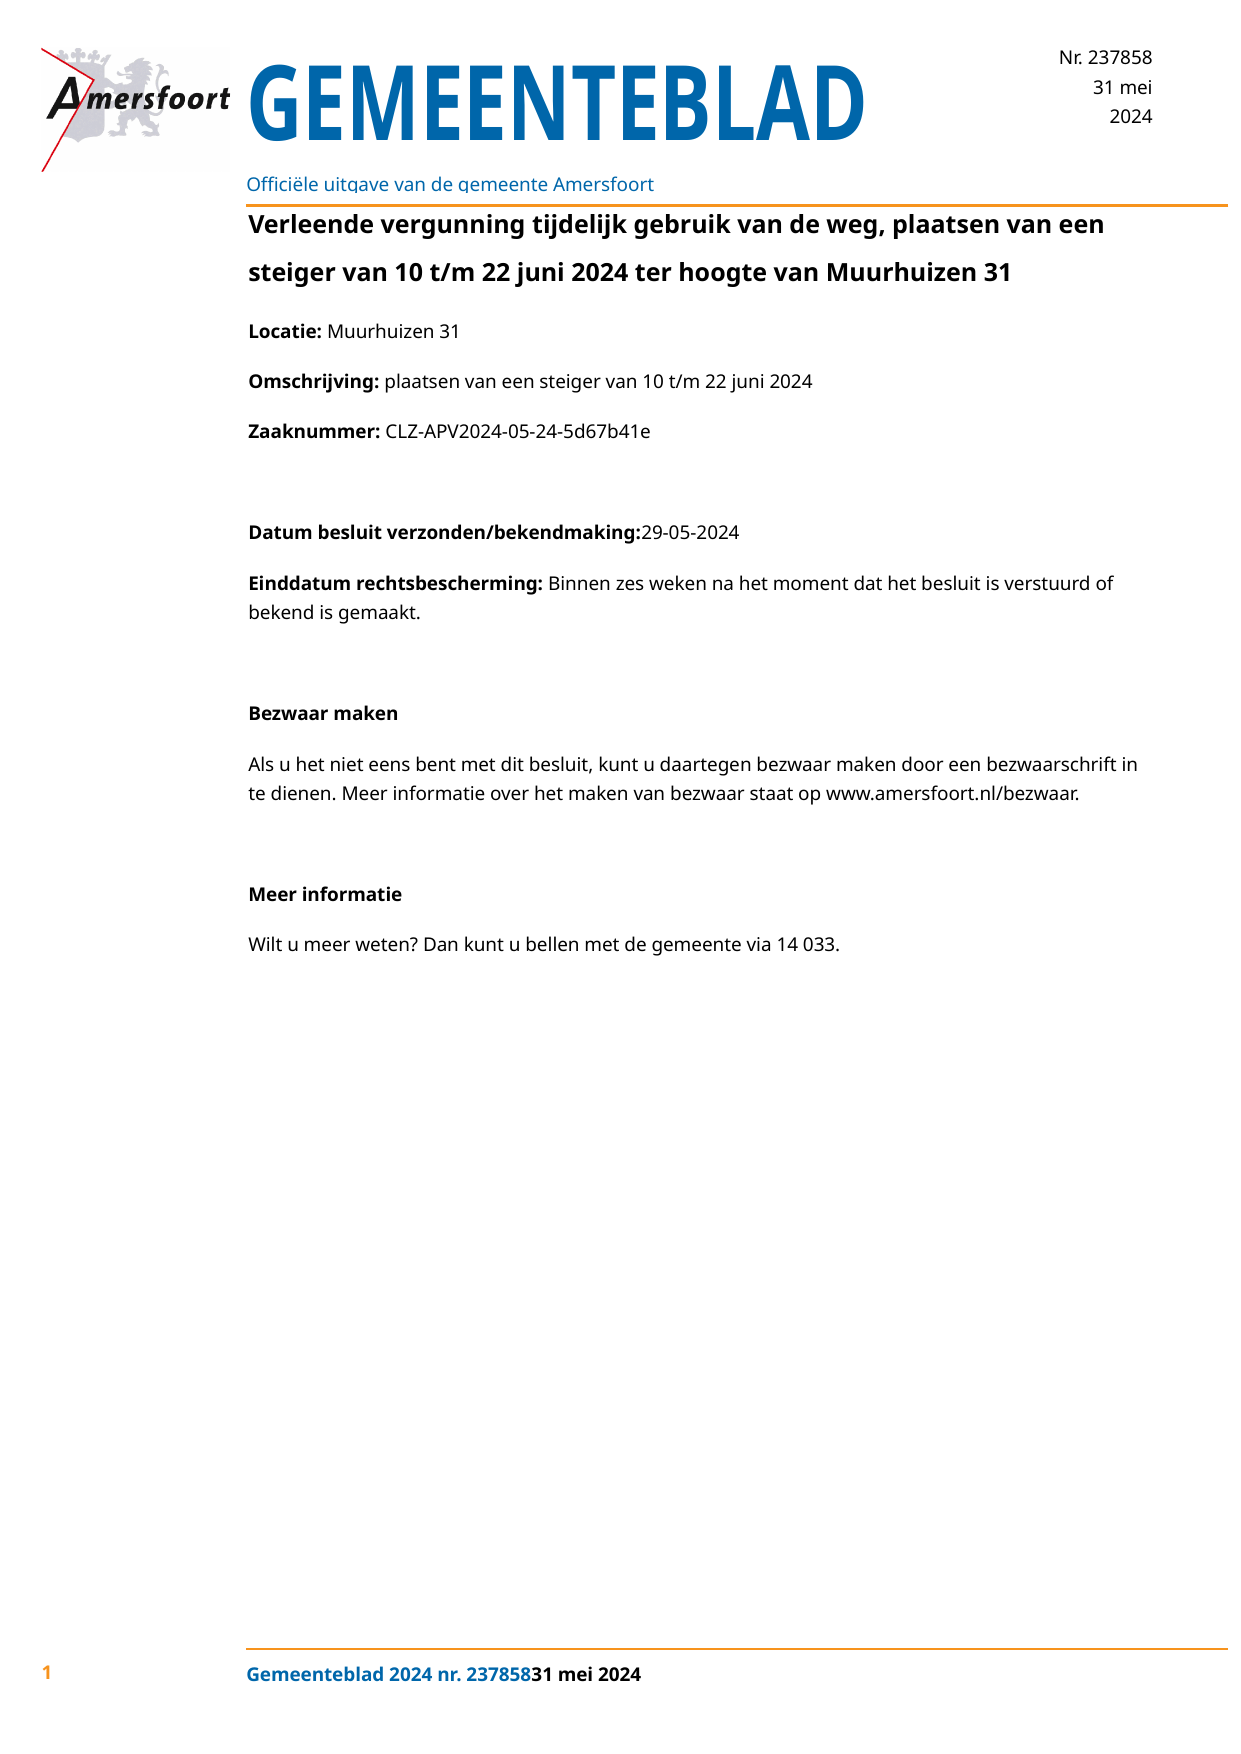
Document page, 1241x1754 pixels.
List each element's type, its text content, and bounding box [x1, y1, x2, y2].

text Meer informatie [248, 881, 1152, 907]
text Wilt u meer weten? Dan kunt u bellen met de gemeente via 14 033. [248, 932, 1152, 957]
text Zaaknummer: CLZ-APV2024-05-24-5d67b41e [248, 419, 1152, 444]
text Locatie: Muurhuizen 31 [248, 318, 1152, 344]
text Verleende vergunning tijdelijk gebruik van de weg, plaatsen van een steiger van 10 t/m 22 juni 2024 ter hoogte van Muurhuizen 31 [248, 207, 1152, 288]
text Datum besluit verzonden/bekendmaking:29-05-2024 [248, 519, 1152, 545]
text Omschrijving: plaatsen van een steiger van 10 t/m 22 juni 2024 [248, 368, 1152, 394]
text Einddatum rechtsbescherming: Binnen zes weken na het moment dat het besluit is verstuurd of bekend is gemaakt. [248, 570, 1152, 625]
text Als u het niet eens bent met dit besluit, kunt u daartegen bezwaar maken door een bezwaarschrift in te dienen. Meer informatie over het maken van bezwaar staat op www.amersfoort.nl/bezwaar. [248, 751, 1152, 806]
picture [41, 47, 231, 172]
text Bezwaar maken [248, 700, 1152, 726]
